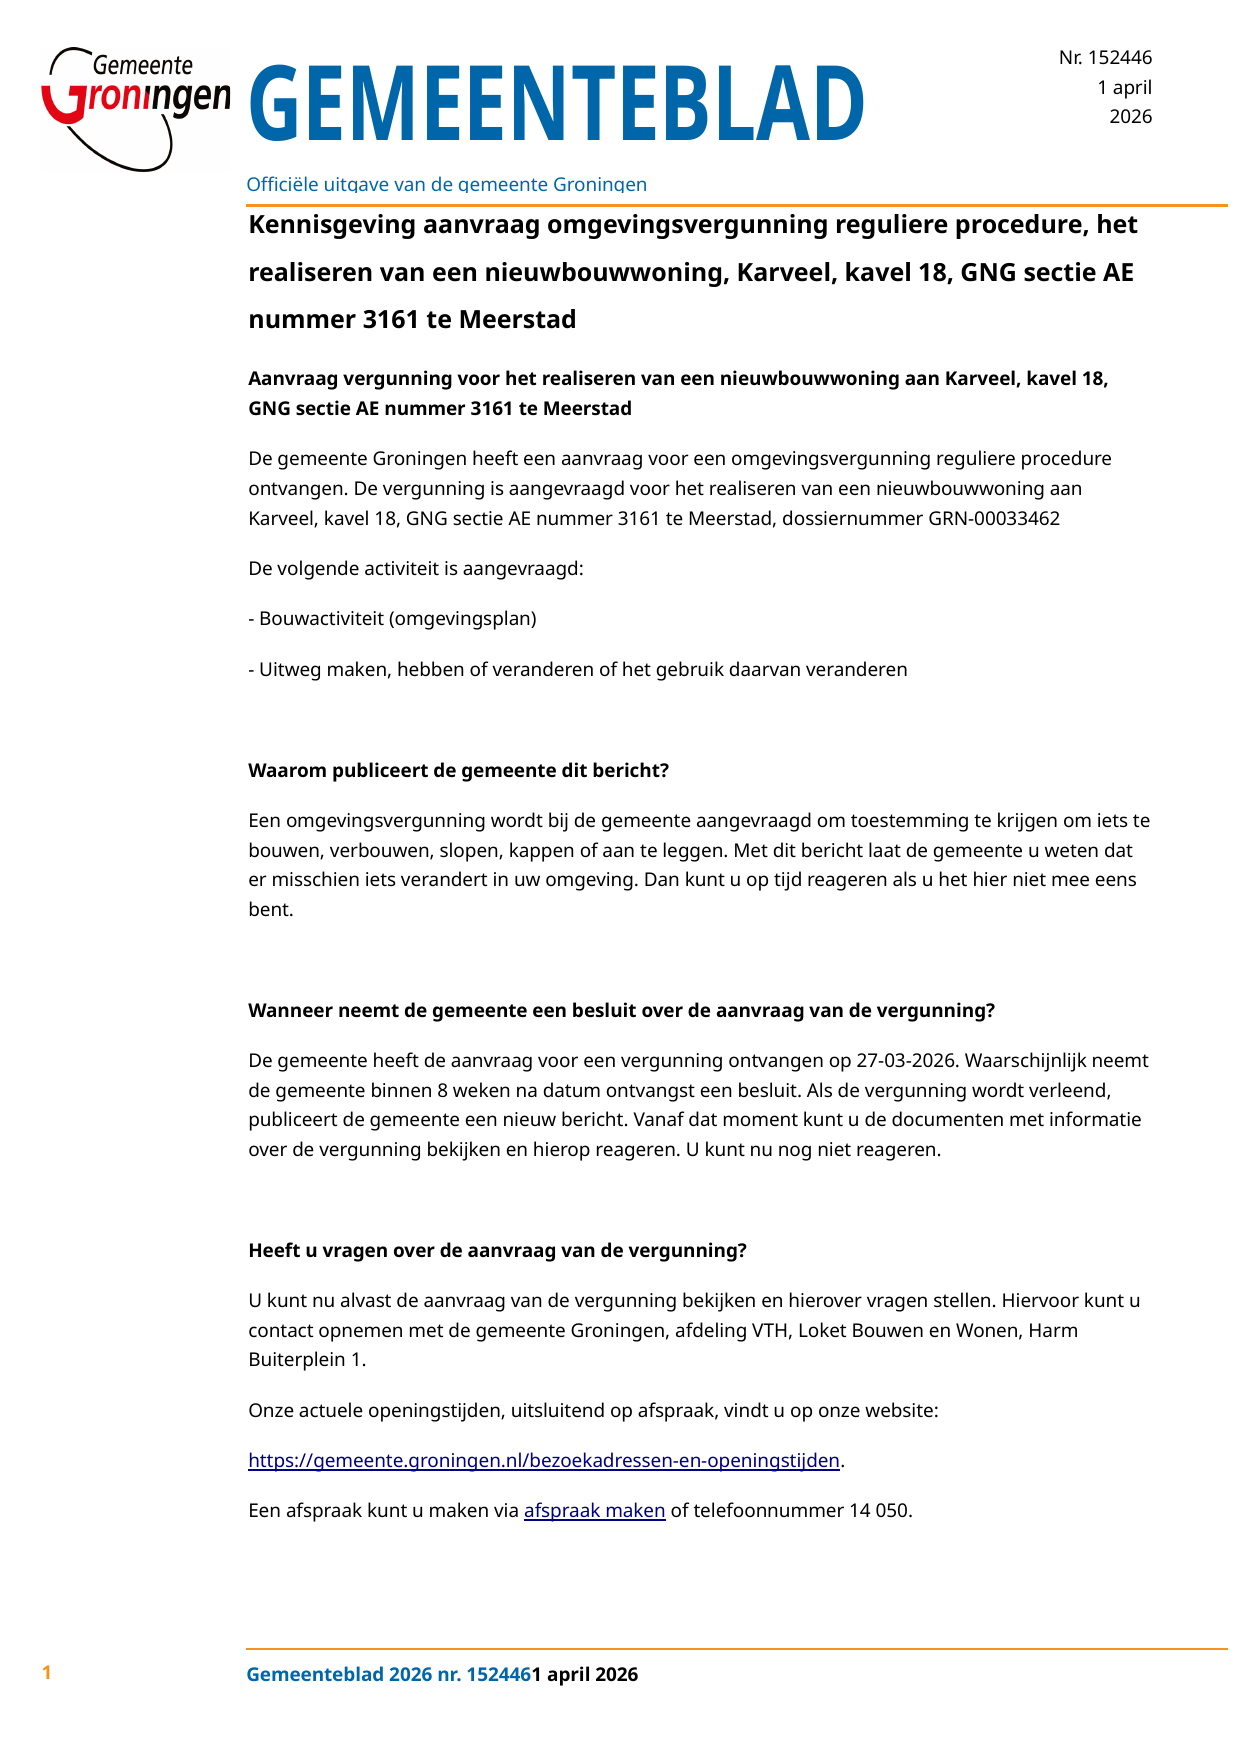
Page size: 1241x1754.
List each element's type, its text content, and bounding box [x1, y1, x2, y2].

text Een afspraak kunt u maken via afspraak maken of telefoonnummer 14 050. [248, 1498, 1152, 1523]
text Kennisgeving aanvraag omgevingsvergunning reguliere procedure, het realiseren van een nieuwbouwwoning, Karveel, kavel 18, GNG sectie AE nummer 3161 te Meerstad [248, 207, 1152, 336]
text https://gemeente.groningen.nl/bezoekadressen-en-openingstijden. [248, 1447, 1152, 1473]
picture [41, 47, 231, 172]
text Aanvraag vergunning voor het realiseren van een nieuwbouwwoning aan Karveel, kavel 18, GNG sectie AE nummer 3161 te Meerstad [248, 366, 1152, 421]
text Wanneer neemt de gemeente een besluit over de aanvraag van de vergunning? [248, 997, 1152, 1022]
text De volgende activiteit is aangevraagd: [248, 555, 1152, 581]
text Waarom publiceert de gemeente dit bericht? [248, 757, 1152, 782]
text - Bouwactiviteit (omgevingsplan) [248, 606, 1152, 631]
text De gemeente heeft de aanvraag voor een vergunning ontvangen op 27-03-2026. Waarschijnlijk neemt de gemeente binnen 8 weken na datum ontvangst een besluit. Als de vergunning wordt verleend, publiceert de gemeente een nieuw bericht. Vanaf dat moment kunt u de documenten met informatie over de vergunning bekijken en hierop reageren. U kunt nu nog niet reageren. [248, 1047, 1152, 1162]
text De gemeente Groningen heeft een aanvraag voor een omgevingsvergunning reguliere procedure ontvangen. De vergunning is aangevraagd voor het realiseren van een nieuwbouwwoning aan Karveel, kavel 18, GNG sectie AE nummer 3161 te Meerstad, dossiernummer GRN-00033462 [248, 446, 1152, 530]
text Onze actuele openingstijden, uitsluitend op afspraak, vindt u op onze website: [248, 1397, 1152, 1422]
text Een omgevingsvergunning wordt bij de gemeente aangevraagd om toestemming te krijgen om iets te bouwen, verbouwen, slopen, kappen of aan te leggen. Met dit bericht laat de gemeente u weten dat er misschien iets verandert in uw omgeving. Dan kunt u op tijd reageren als u het hier niet mee eens bent. [248, 807, 1152, 922]
text U kunt nu alvast de aanvraag van de vergunning bekijken en hierover vragen stellen. Hiervoor kunt u contact opnemen met de gemeente Groningen, afdeling VTH, Loket Bouwen en Wonen, Harm Buiterplein 1. [248, 1287, 1152, 1372]
text - Uitweg maken, hebben of veranderen of het gebruik daarvan veranderen [248, 656, 1152, 682]
text Heeft u vragen over de aanvraag van de vergunning? [248, 1237, 1152, 1262]
